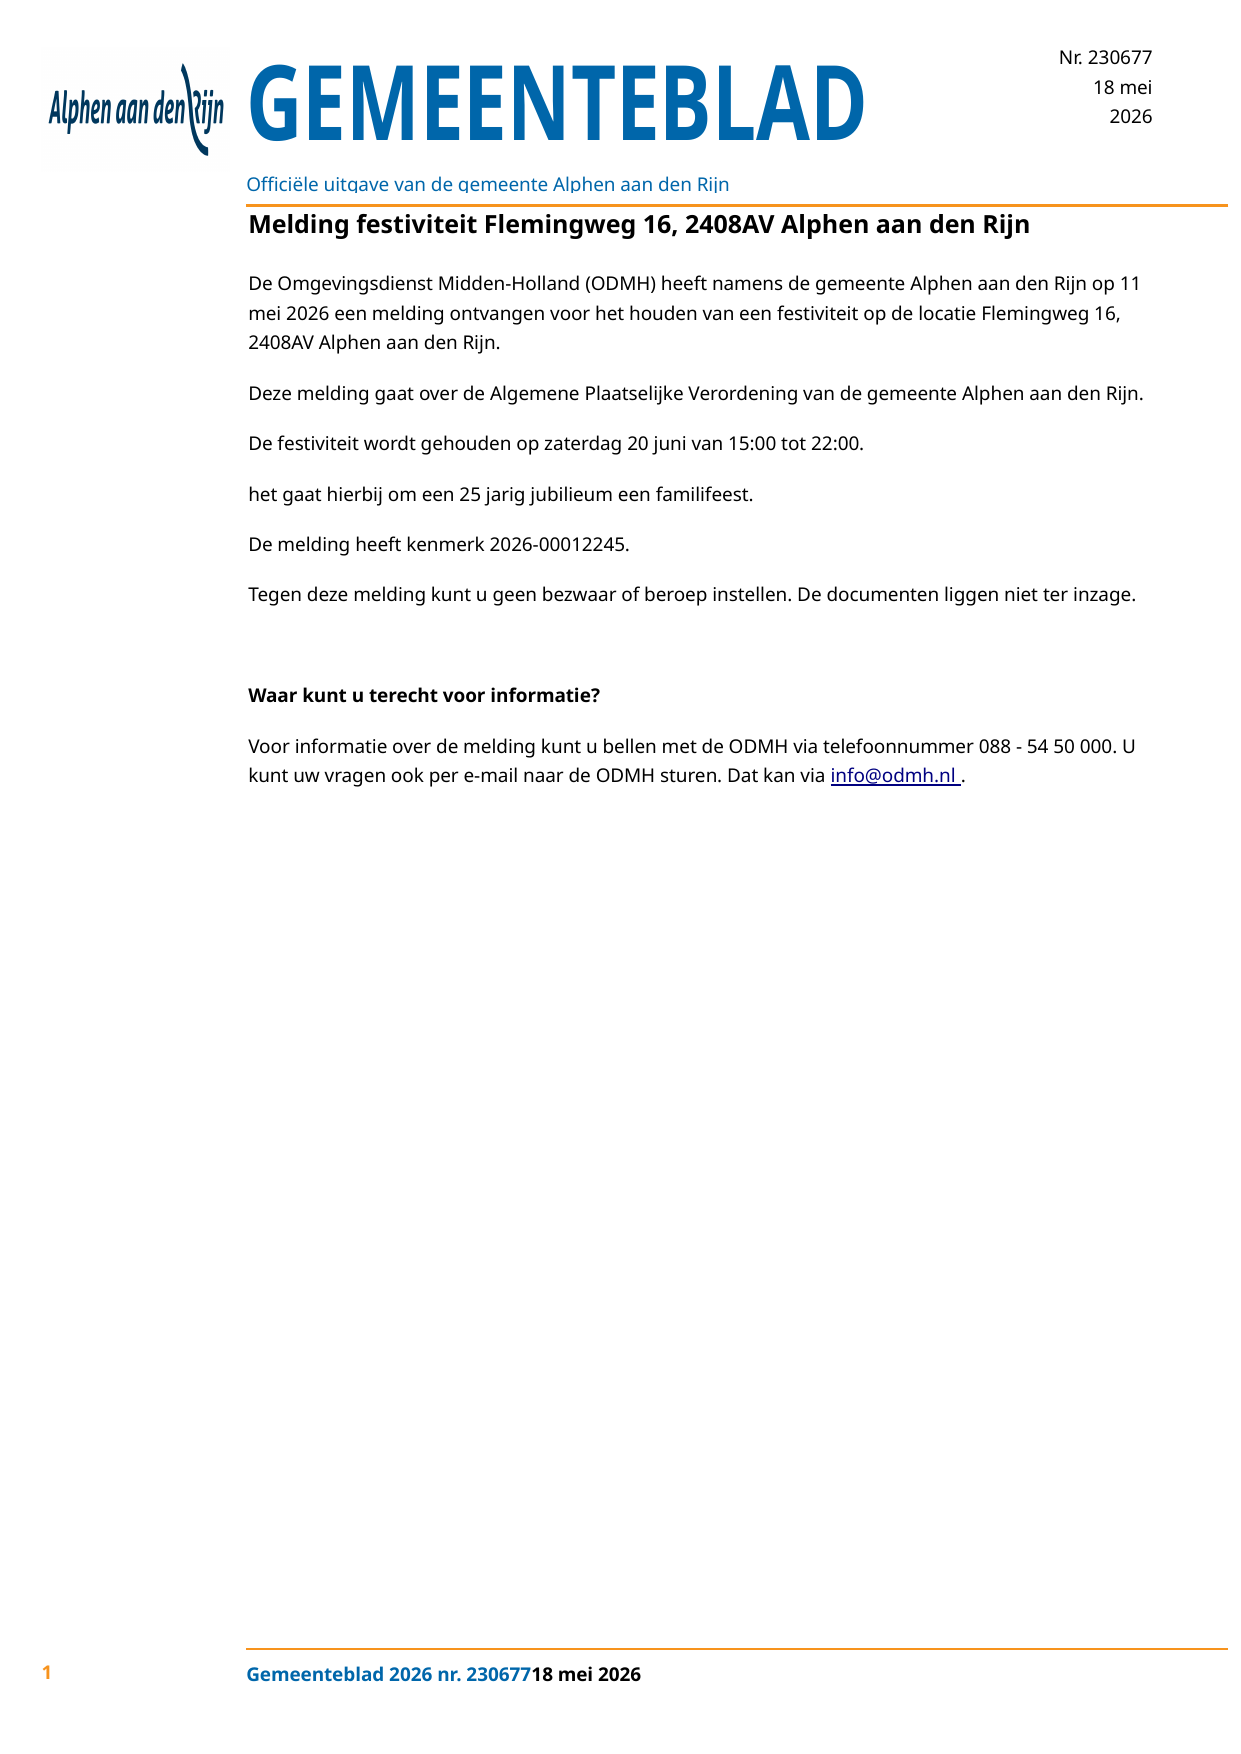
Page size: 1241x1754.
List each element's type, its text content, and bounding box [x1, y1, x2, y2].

text Tegen deze melding kunt u geen bezwaar of beroep instellen. De documenten liggen niet ter inzage. [248, 582, 1152, 607]
text Waar kunt u terecht voor informatie? [248, 682, 1152, 708]
text De melding heeft kenmerk 2026-00012245. [248, 531, 1152, 557]
text Voor informatie over de melding kunt u bellen met de ODMH via telefoonnummer 088 - 54 50 000. U kunt uw vragen ook per e-mail naar de ODMH sturen. Dat kan via info@odmh.nl . [248, 733, 1152, 788]
text het gaat hierbij om een 25 jarig jubilieum een familifeest. [248, 481, 1152, 506]
picture [41, 47, 231, 172]
text De Omgevingsdienst Midden-Holland (ODMH) heeft namens de gemeente Alphen aan den Rijn op 11 mei 2026 een melding ontvangen voor het houden van een festiviteit op de locatie Flemingweg 16, 2408AV Alphen aan den Rijn. [248, 270, 1152, 355]
text Melding festiviteit Flemingweg 16, 2408AV Alphen aan den Rijn [248, 207, 1152, 241]
text Deze melding gaat over de Algemene Plaatselijke Verordening van de gemeente Alphen aan den Rijn. [248, 380, 1152, 406]
text De festiviteit wordt gehouden op zaterdag 20 juni van 15:00 tot 22:00. [248, 430, 1152, 456]
